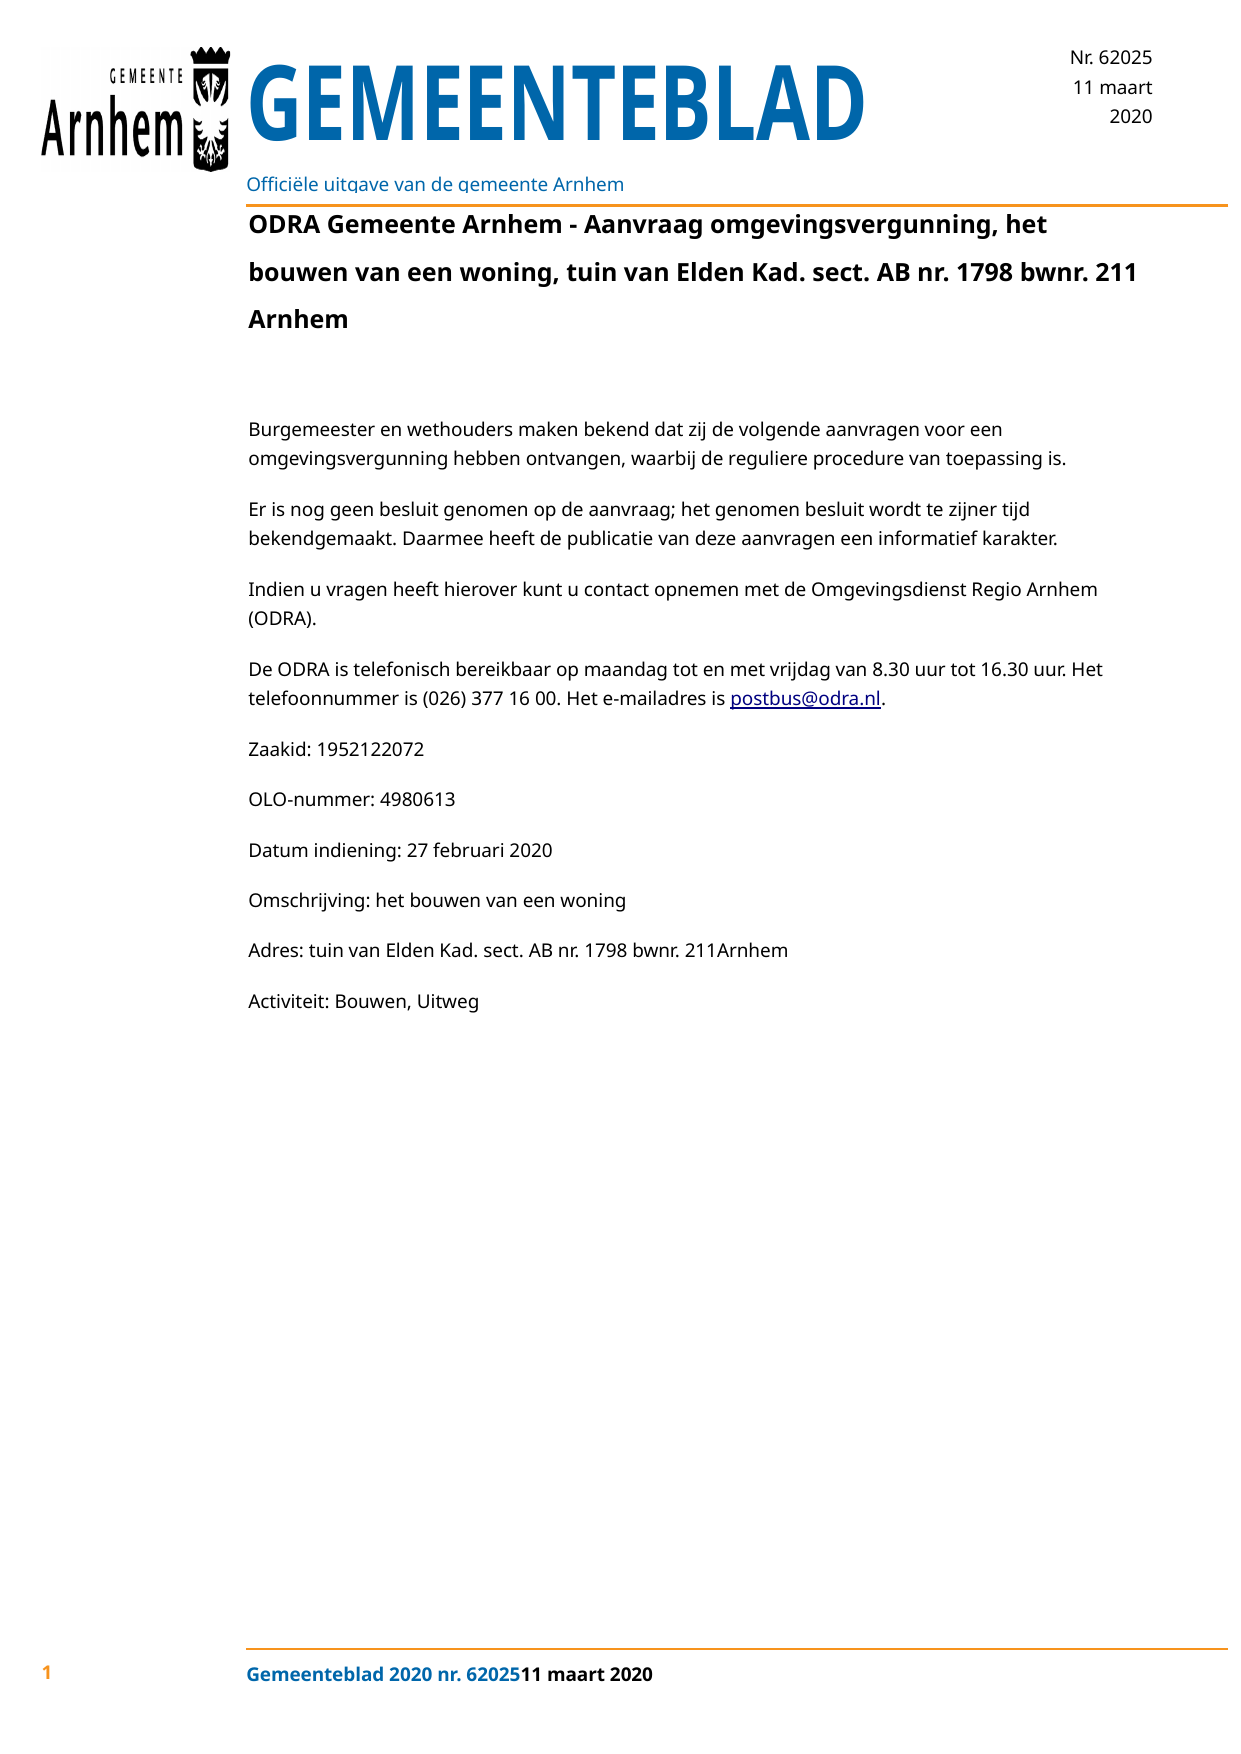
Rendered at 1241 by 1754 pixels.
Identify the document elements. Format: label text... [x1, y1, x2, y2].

text De ODRA is telefonisch bereikbaar op maandag tot en met vrijdag van 8.30 uur tot 16.30 uur. Het telefoonnummer is (026) 377 16 00. Het e-mailadres is postbus@odra.nl. [248, 656, 1152, 711]
picture [41, 47, 231, 172]
text OLO-nummer: 4980613 [248, 786, 1152, 812]
text Adres: tuin van Elden Kad. sect. AB nr. 1798 bwnr. 211Arnhem [248, 938, 1152, 963]
text Omschrijving: het bouwen van een woning [248, 887, 1152, 913]
text Activiteit: Bouwen, Uitweg [248, 988, 1152, 1014]
text Er is nog geen besluit genomen op de aanvraag; het genomen besluit wordt te zijner tijd bekendgemaakt. Daarmee heeft de publicatie van deze aanvragen een informatief karakter. [248, 496, 1152, 551]
text Zaakid: 1952122072 [248, 736, 1152, 762]
text ODRA Gemeente Arnhem - Aanvraag omgevingsvergunning, het bouwen van een woning, tuin van Elden Kad. sect. AB nr. 1798 bwnr. 211 Arnhem [248, 207, 1152, 336]
text Datum indiening: 27 februari 2020 [248, 837, 1152, 862]
text Indien u vragen heeft hierover kunt u contact opnemen met de Omgevingsdienst Regio Arnhem (ODRA). [248, 576, 1152, 631]
text Burgemeester en wethouders maken bekend dat zij de volgende aanvragen voor een omgevingsvergunning hebben ontvangen, waarbij de reguliere procedure van toepassing is. [248, 416, 1152, 471]
